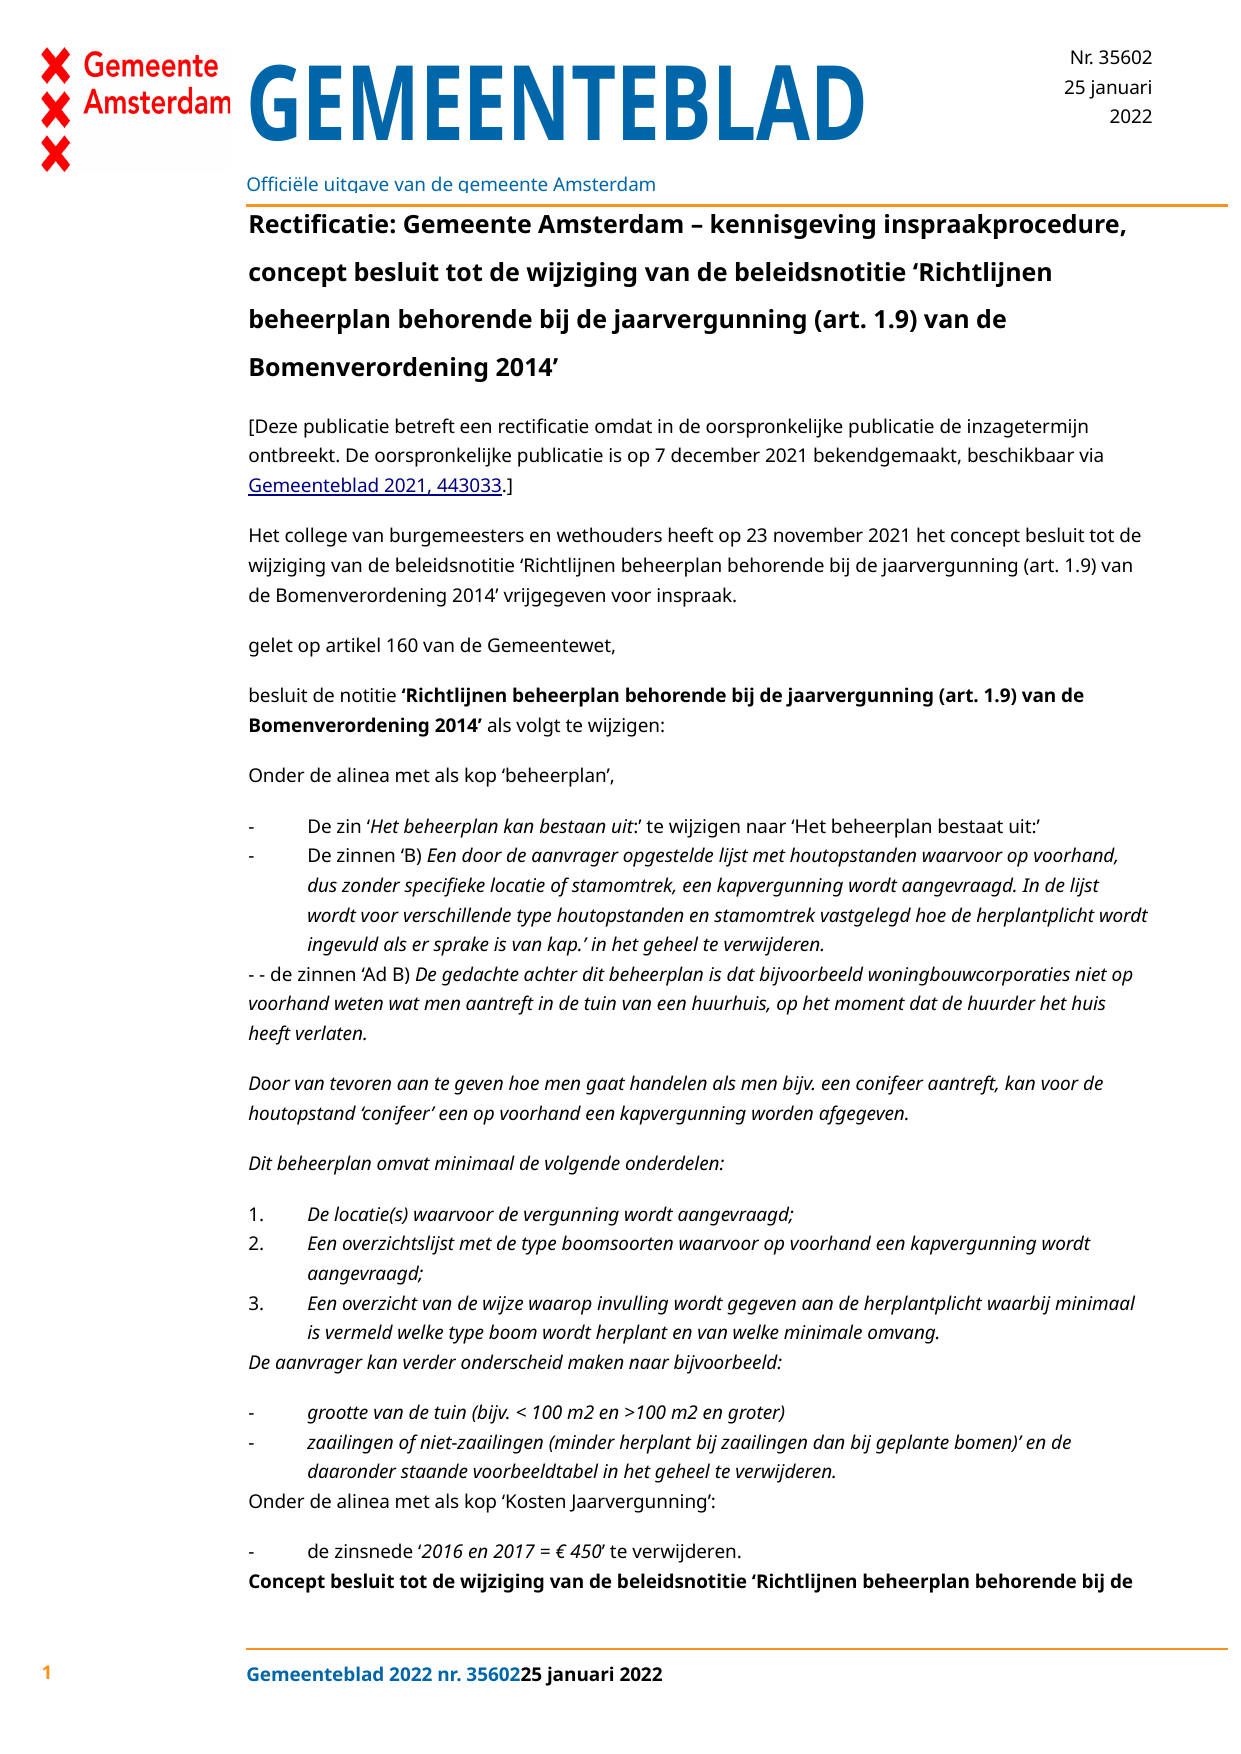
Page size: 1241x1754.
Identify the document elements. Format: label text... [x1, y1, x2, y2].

text Door van tevoren aan te geven hoe men gaat handelen als men bijv. een conifeer aantreft, kan voor de houtopstand ‘conifeer’ een op voorhand een kapvergunning worden afgegeven. [248, 1071, 1152, 1126]
text Dit beheerplan omvat minimaal de volgende onderdelen: [248, 1151, 1152, 1176]
list de zinsnede ‘2016 en 2017 = € 450’ te verwijderen. [248, 1538, 1152, 1564]
text Concept besluit tot de wijziging van de beleidsnotitie ‘Richtlijnen beheerplan behorende bij de [248, 1568, 1152, 1594]
list De zin ‘Het beheerplan kan bestaan uit:’ te wijzigen naar ‘Het beheerplan bestaat uit:’ [248, 813, 1152, 839]
list Een overzichtslijst met de type boomsoorten waarvoor op voorhand een kapvergunning wordt aangevraagd; [248, 1231, 1152, 1286]
list grootte van de tuin (bijv. < 100 m2 en >100 m2 en groter) [248, 1399, 1152, 1425]
text De aanvrager kan verder onderscheid maken naar bijvoorbeeld: [248, 1349, 1152, 1375]
text [Deze publicatie betreft een rectificatie omdat in de oorspronkelijke publicatie de inzagetermijn ontbreekt. De oorspronkelijke publicatie is op 7 december 2021 bekendgemaakt, beschikbaar via Gemeenteblad 2021, 443033.] [248, 413, 1152, 498]
text - - de zinnen ‘Ad B) De gedachte achter dit beheerplan is dat bijvoorbeeld woningbouwcorporaties niet op voorhand weten wat men aantreft in de tuin van een huurhuis, op het moment dat de huurder het huis heeft verlaten. [248, 961, 1152, 1046]
list zaailingen of niet-zaailingen (minder herplant bij zaailingen dan bij geplante bomen)’ en de daaronder staande voorbeeldtabel in het geheel te verwijderen. [248, 1429, 1152, 1484]
text besluit de notitie ‘Richtlijnen beheerplan behorende bij de jaarvergunning (art. 1.9) van de Bomenverordening 2014’ als volgt te wijzigen: [248, 683, 1152, 738]
text Rectificatie: Gemeente Amsterdam – kennisgeving inspraakprocedure, concept besluit tot de wijziging van de beleidsnotitie ‘Richtlijnen beheerplan behorende bij de jaarvergunning (art. 1.9) van de Bomenverordening 2014’ [248, 207, 1152, 384]
list De locatie(s) waarvoor de vergunning wordt aangevraagd; [248, 1201, 1152, 1227]
list Een overzicht van de wijze waarop invulling wordt gegeven aan de herplantplicht waarbij minimaal is vermeld welke type boom wordt herplant en van welke minimale omvang. [248, 1290, 1152, 1345]
text Onder de alinea met als kop ‘beheerplan’, [248, 763, 1152, 788]
text gelet op artikel 160 van de Gemeentewet, [248, 632, 1152, 658]
text Het college van burgemeesters en wethouders heeft op 23 november 2021 het concept besluit tot de wijziging van de beleidsnotitie ‘Richtlijnen beheerplan behorende bij de jaarvergunning (art. 1.9) van de Bomenverordening 2014’ vrijgegeven voor inspraak. [248, 523, 1152, 608]
picture [41, 47, 231, 172]
text Onder de alinea met als kop ‘Kosten Jaarvergunning’: [248, 1488, 1152, 1514]
list De zinnen ‘B) Een door de aanvrager opgestelde lijst met houtopstanden waarvoor op voorhand, dus zonder specifieke locatie of stamomtrek, een kapvergunning wordt aangevraagd. In de lijst wordt voor verschillende type houtopstanden en stamomtrek vastgelegd hoe de herplantplicht wordt ingevuld als er sprake is van kap.’ in het geheel te verwijderen. [248, 843, 1152, 957]
